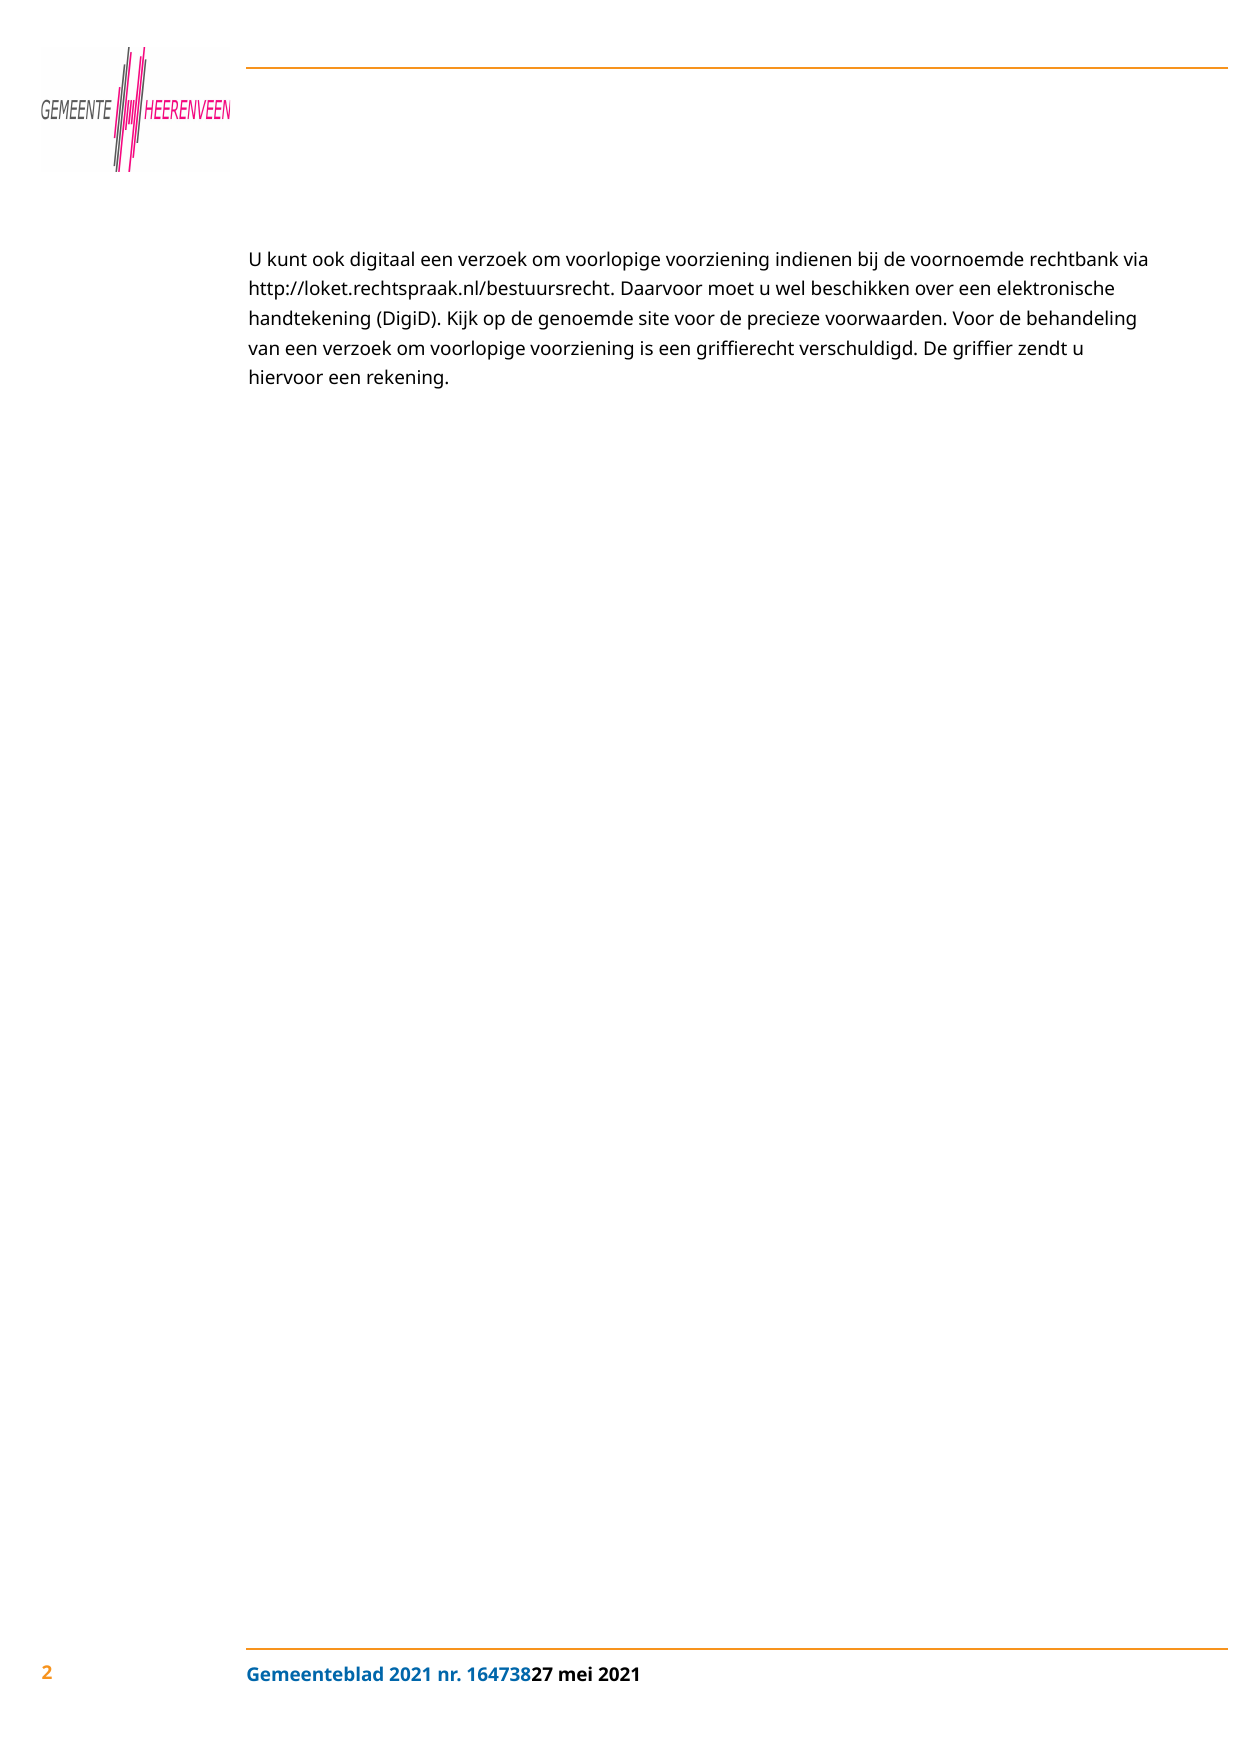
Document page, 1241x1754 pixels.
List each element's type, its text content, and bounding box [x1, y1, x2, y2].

text U kunt ook digitaal een verzoek om voorlopige voorziening indienen bij de voornoemde rechtbank via http://loket.rechtspraak.nl/bestuursrecht. Daarvoor moet u wel beschikken over een elektronische handtekening (DigiD). Kijk op de genoemde site voor de precieze voorwaarden. Voor de behandeling van een verzoek om voorlopige voorziening is een griffierecht verschuldigd. De griffier zendt u hiervoor een rekening. [248, 246, 1152, 390]
picture [41, 47, 231, 172]
